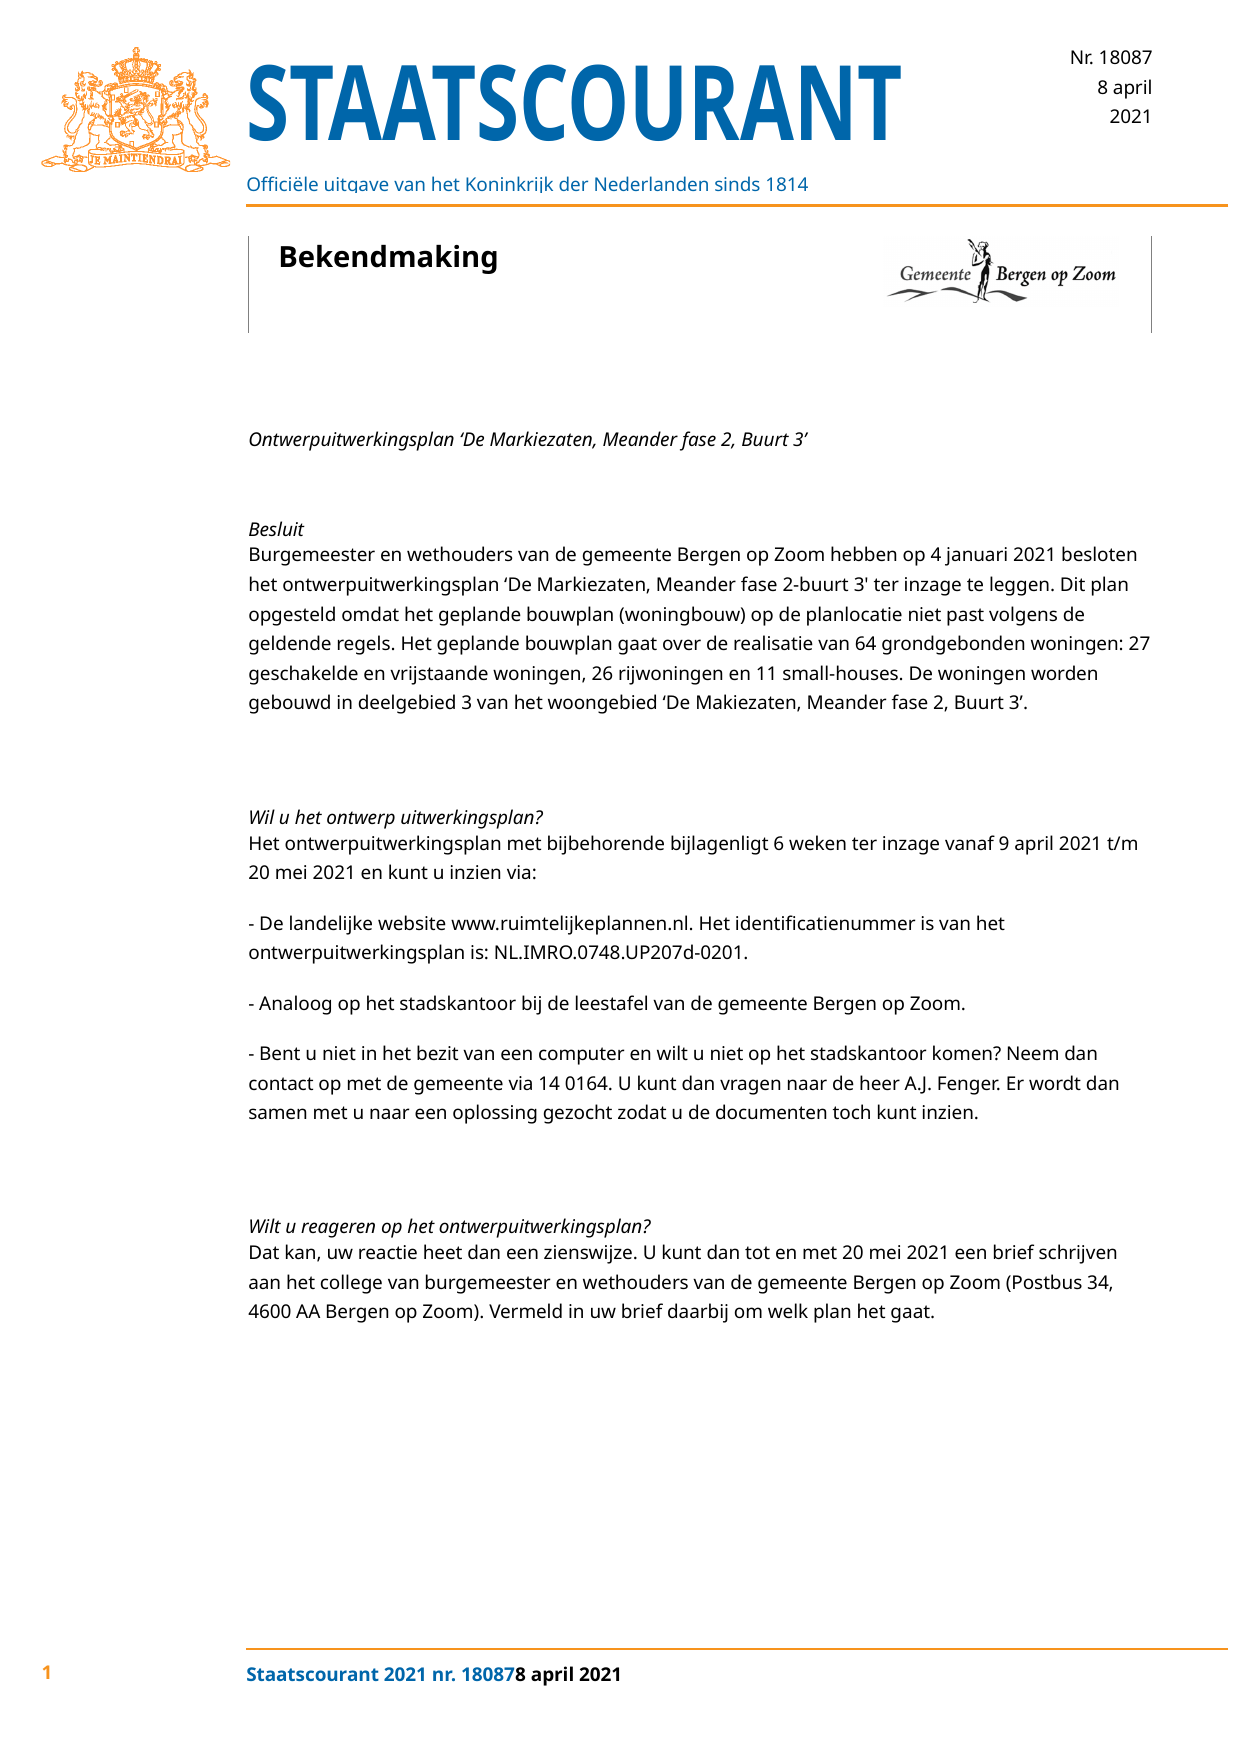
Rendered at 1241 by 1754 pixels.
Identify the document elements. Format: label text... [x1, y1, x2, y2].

text Dat kan, uw reactie heet dan een zienswijze. U kunt dan tot en met 20 mei 2021 een brief schrijven aan het college van burgemeester en wethouders van de gemeente Bergen op Zoom (Postbus 34, 4600 AA Bergen op Zoom). Vermeld in uw brief daarbij om welk plan het gaat. [248, 1239, 1152, 1324]
text Wil u het ontwerp uitwerkingsplan? [248, 804, 1152, 830]
table_header Bekendmaking [249, 236, 850, 333]
text - Bent u niet in het bezit van een computer en wilt u niet op het stadskantoor komen? Neem dan contact op met de gemeente via 14 0164. U kunt dan vragen naar de heer A.J. Fenger. Er wordt dan samen met u naar een oplossing gezocht zodat u de documenten toch kunt inzien. [248, 1040, 1152, 1125]
text Ontwerpuitwerkingsplan ‘De Markiezaten, Meander fase 2, Buurt 3’ [248, 426, 1152, 452]
text Besluit [248, 516, 1152, 542]
text - Analoog op het stadskantoor bij de leestafel van de gemeente Bergen op Zoom. [248, 990, 1152, 1015]
text Het ontwerpuitwerkingsplan met bijbehorende bijlagenligt 6 weken ter inzage vanaf 9 april 2021 t/m 20 mei 2021 en kunt u inzien via: [248, 830, 1152, 885]
picture [882, 236, 1119, 307]
text - De landelijke website www.ruimtelijkeplannen.nl. Het identificatienummer is van het ontwerpuitwerkingsplan is: NL.IMRO.0748.UP207d-0201. [248, 910, 1152, 965]
text Burgemeester en wethouders van de gemeente Bergen op Zoom hebben op 4 januari 2021 besloten het ontwerpuitwerkingsplan ‘De Markiezaten, Meander fase 2-buurt 3' ter inzage te leggen. Dit plan opgesteld omdat het geplande bouwplan (woningbouw) op de planlocatie niet past volgens de geldende regels. Het geplande bouwplan gaat over de realisatie van 64 grondgebonden woningen: 27 geschakelde en vrijstaande woningen, 26 rijwoningen en 11 small-houses. De woningen worden gebouwd in deelgebied 3 van het woongebied ‘De Makiezaten, Meander fase 2, Buurt 3’. [248, 542, 1152, 715]
text Wilt u reageren op het ontwerpuitwerkingsplan? [248, 1214, 1152, 1239]
picture [41, 47, 231, 172]
table_header [850, 236, 1151, 333]
